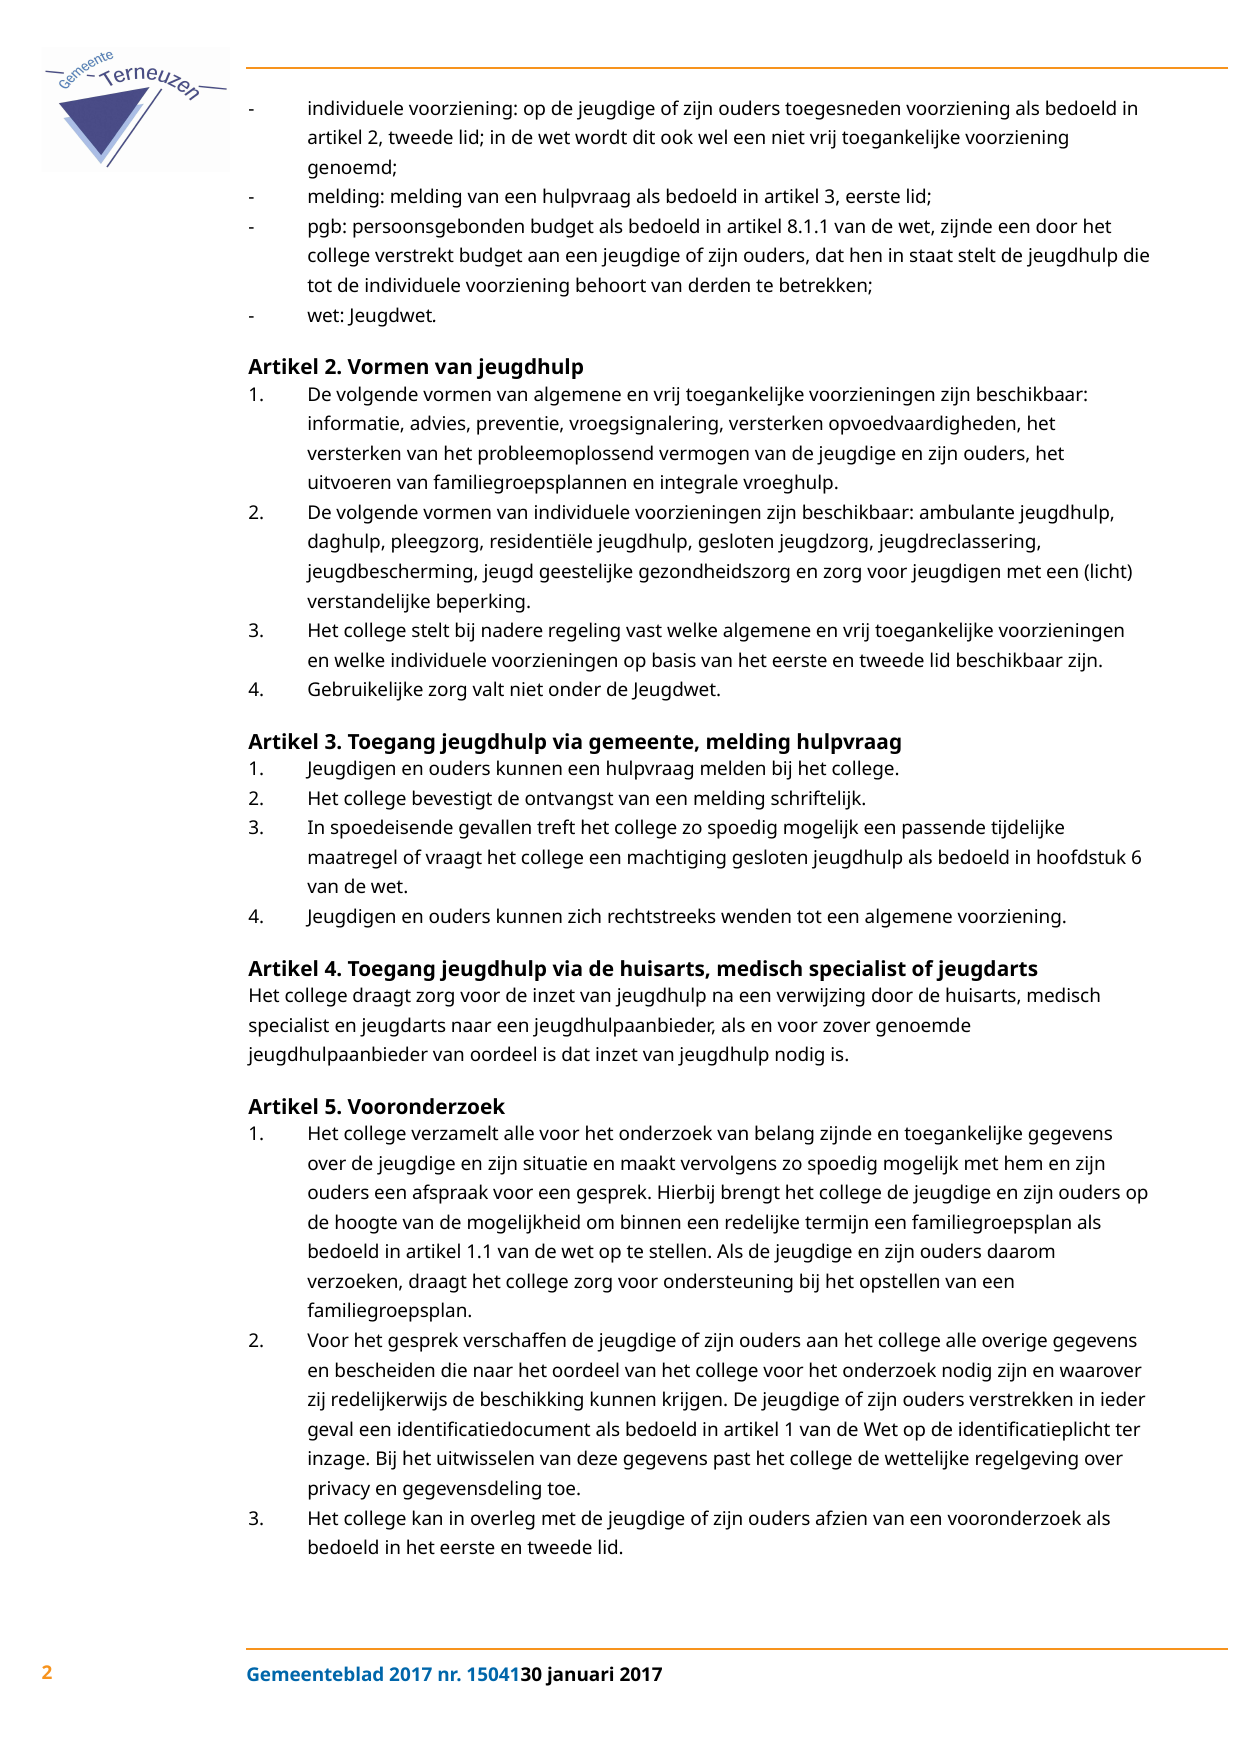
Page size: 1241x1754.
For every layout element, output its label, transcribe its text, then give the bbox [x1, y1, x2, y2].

list De volgende vormen van individuele voorzieningen zijn beschikbaar: ambulante jeugdhulp, daghulp, pleegzorg, residentiële jeugdhulp, gesloten jeugdzorg, jeugdreclassering, jeugdbescherming, jeugd geestelijke gezondheidszorg en zorg voor jeugdigen met een (licht) verstandelijke beperking. [248, 499, 1152, 613]
list Het college stelt bij nadere regeling vast welke algemene en vrij toegankelijke voorzieningen en welke individuele voorzieningen op basis van het eerste en tweede lid beschikbaar zijn. [248, 617, 1152, 673]
text Artikel 3. Toegang jeugdhulp via gemeente, melding hulpvraag [248, 727, 1152, 755]
list De volgende vormen van algemene en vrij toegankelijke voorzieningen zijn beschikbaar: informatie, advies, preventie, vroegsignalering, versterken opvoedvaardigheden, het versterken van het probleemoplossend vermogen van de jeugdige en zijn ouders, het uitvoeren van familiegroepsplannen en integrale vroeghulp. [248, 381, 1152, 495]
list individuele voorziening: op de jeugdige of zijn ouders toegesneden voorziening als bedoeld in artikel 2, tweede lid; in de wet wordt dit ook wel een niet vrij toegankelijke voorziening genoemd; [248, 95, 1152, 180]
list pgb: persoonsgebonden budget als bedoeld in artikel 8.1.1 van de wet, zijnde een door het college verstrekt budget aan een jeugdige of zijn ouders, dat hen in staat stelt de jeugdhulp die tot de individuele voorziening behoort van derden te betrekken; [248, 213, 1152, 298]
list Voor het gesprek verschaffen de jeugdige of zijn ouders aan het college alle overige gegevens en bescheiden die naar het oordeel van het college voor het onderzoek nodig zijn en waarover zij redelijkerwijs de beschikking kunnen krijgen. De jeugdige of zijn ouders verstrekken in ieder geval een identificatiedocument als bedoeld in artikel 1 van de Wet op de identificatieplicht ter inzage. Bij het uitwisselen van deze gegevens past het college de wettelijke regelgeving over privacy en gegevensdeling toe. [248, 1327, 1152, 1501]
list Jeugdigen en ouders kunnen zich rechtstreeks wenden tot een algemene voorziening. [248, 903, 1152, 929]
picture [41, 47, 231, 172]
list Jeugdigen en ouders kunnen een hulpvraag melden bij het college. [248, 755, 1152, 781]
list wet: Jeugdwet. [248, 302, 1152, 328]
text Artikel 2. Vormen van jeugdhulp [248, 352, 1152, 381]
list In spoedeisende gevallen treft het college zo spoedig mogelijk een passende tijdelijke maatregel of vraagt het college een machtiging gesloten jeugdhulp als bedoeld in hoofdstuk 6 van de wet. [248, 814, 1152, 899]
text Artikel 4. Toegang jeugdhulp via de huisarts, medisch specialist of jeugdarts [248, 954, 1152, 982]
list melding: melding van een hulpvraag als bedoeld in artikel 3, eerste lid; [248, 183, 1152, 209]
text Het college draagt zorg voor de inzet van jeugdhulp na een verwijzing door de huisarts, medisch specialist en jeugdarts naar een jeugdhulpaanbieder, als en voor zover genoemde jeugdhulpaanbieder van oordeel is dat inzet van jeugdhulp nodig is. [248, 982, 1152, 1067]
text Artikel 5. Vooronderzoek [248, 1092, 1152, 1120]
list Het college kan in overleg met de jeugdige of zijn ouders afzien van een vooronderzoek als bedoeld in het eerste en tweede lid. [248, 1505, 1152, 1560]
list Het college verzamelt alle voor het onderzoek van belang zijnde en toegankelijke gegevens over de jeugdige en zijn situatie en maakt vervolgens zo spoedig mogelijk met hem en zijn ouders een afspraak voor een gesprek. Hierbij brengt het college de jeugdige en zijn ouders op de hoogte van de mogelijkheid om binnen een redelijke termijn een familiegroepsplan als bedoeld in artikel 1.1 van de wet op te stellen. Als de jeugdige en zijn ouders daarom verzoeken, draagt het college zorg voor ondersteuning bij het opstellen van een familiegroepsplan. [248, 1120, 1152, 1323]
list Gebruikelijke zorg valt niet onder de Jeugdwet. [248, 677, 1152, 702]
list Het college bevestigt de ontvangst van een melding schriftelijk. [248, 785, 1152, 811]
